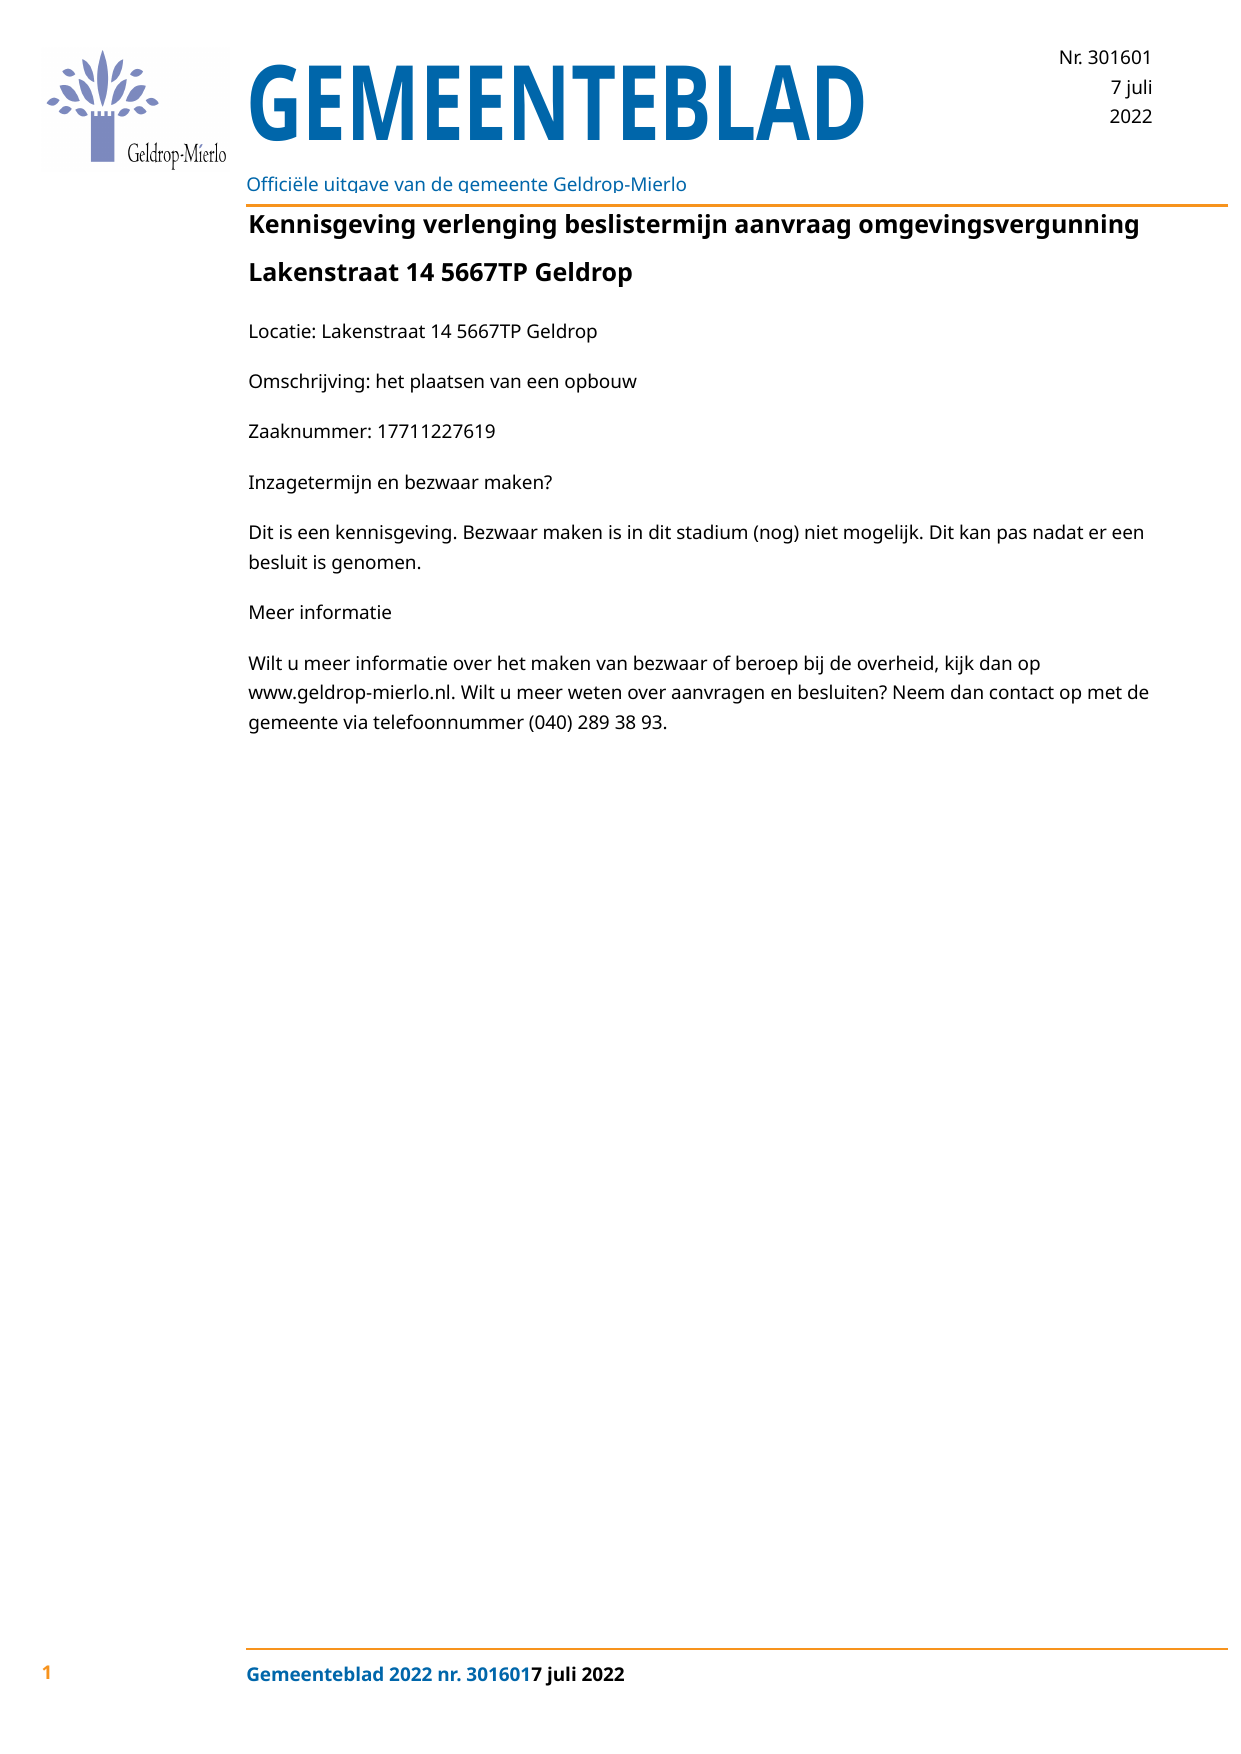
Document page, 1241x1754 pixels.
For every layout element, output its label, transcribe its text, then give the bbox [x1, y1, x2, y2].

picture [41, 47, 231, 172]
text Locatie: Lakenstraat 14 5667TP Geldrop [248, 318, 1152, 344]
text Dit is een kennisgeving. Bezwaar maken is in dit stadium (nog) niet mogelijk. Dit kan pas nadat er een besluit is genomen. [248, 519, 1152, 575]
text Kennisgeving verlenging beslistermijn aanvraag omgevingsvergunning Lakenstraat 14 5667TP Geldrop [248, 207, 1152, 288]
text Omschrijving: het plaatsen van een opbouw [248, 368, 1152, 394]
text Meer informatie [248, 599, 1152, 625]
text Zaaknummer: 17711227619 [248, 419, 1152, 444]
text Inzagetermijn en bezwaar maken? [248, 469, 1152, 495]
text Wilt u meer informatie over het maken van bezwaar of beroep bij de overheid, kijk dan op www.geldrop-mierlo.nl. Wilt u meer weten over aanvragen en besluiten? Neem dan contact op met de gemeente via telefoonnummer (040) 289 38 93. [248, 650, 1152, 735]
